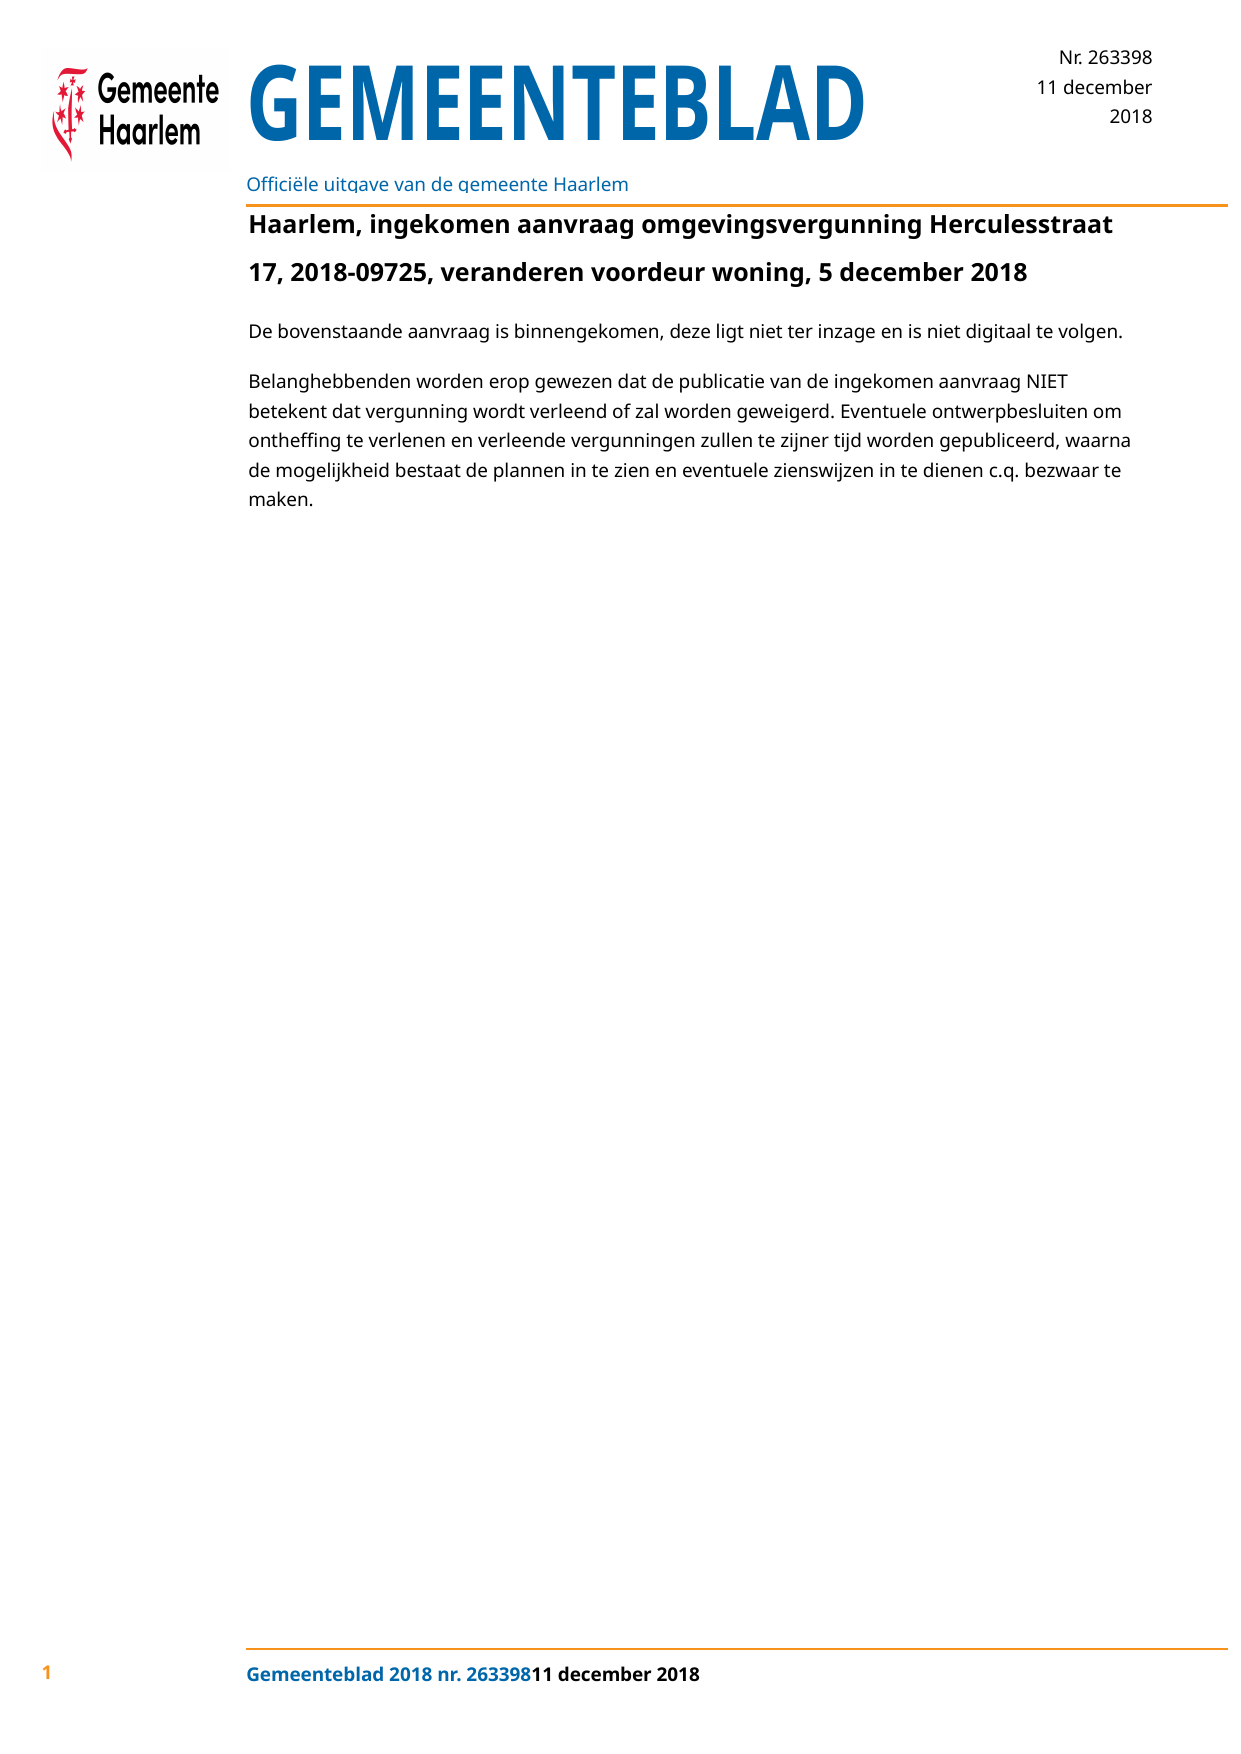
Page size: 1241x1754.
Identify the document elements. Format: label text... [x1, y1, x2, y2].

text Haarlem, ingekomen aanvraag omgevingsvergunning Herculesstraat 17, 2018-09725, veranderen voordeur woning, 5 december 2018 [248, 207, 1152, 288]
picture [41, 47, 231, 172]
text De bovenstaande aanvraag is binnengekomen, deze ligt niet ter inzage en is niet digitaal te volgen. [248, 318, 1152, 344]
text Belanghebbenden worden erop gewezen dat de publicatie van de ingekomen aanvraag NIET betekent dat vergunning wordt verleend of zal worden geweigerd. Eventuele ontwerpbesluiten om ontheffing te verlenen en verleende vergunningen zullen te zijner tijd worden gepubliceerd, waarna de mogelijkheid bestaat de plannen in te zien en eventuele zienswijzen in te dienen c.q. bezwaar te maken. [248, 368, 1152, 512]
